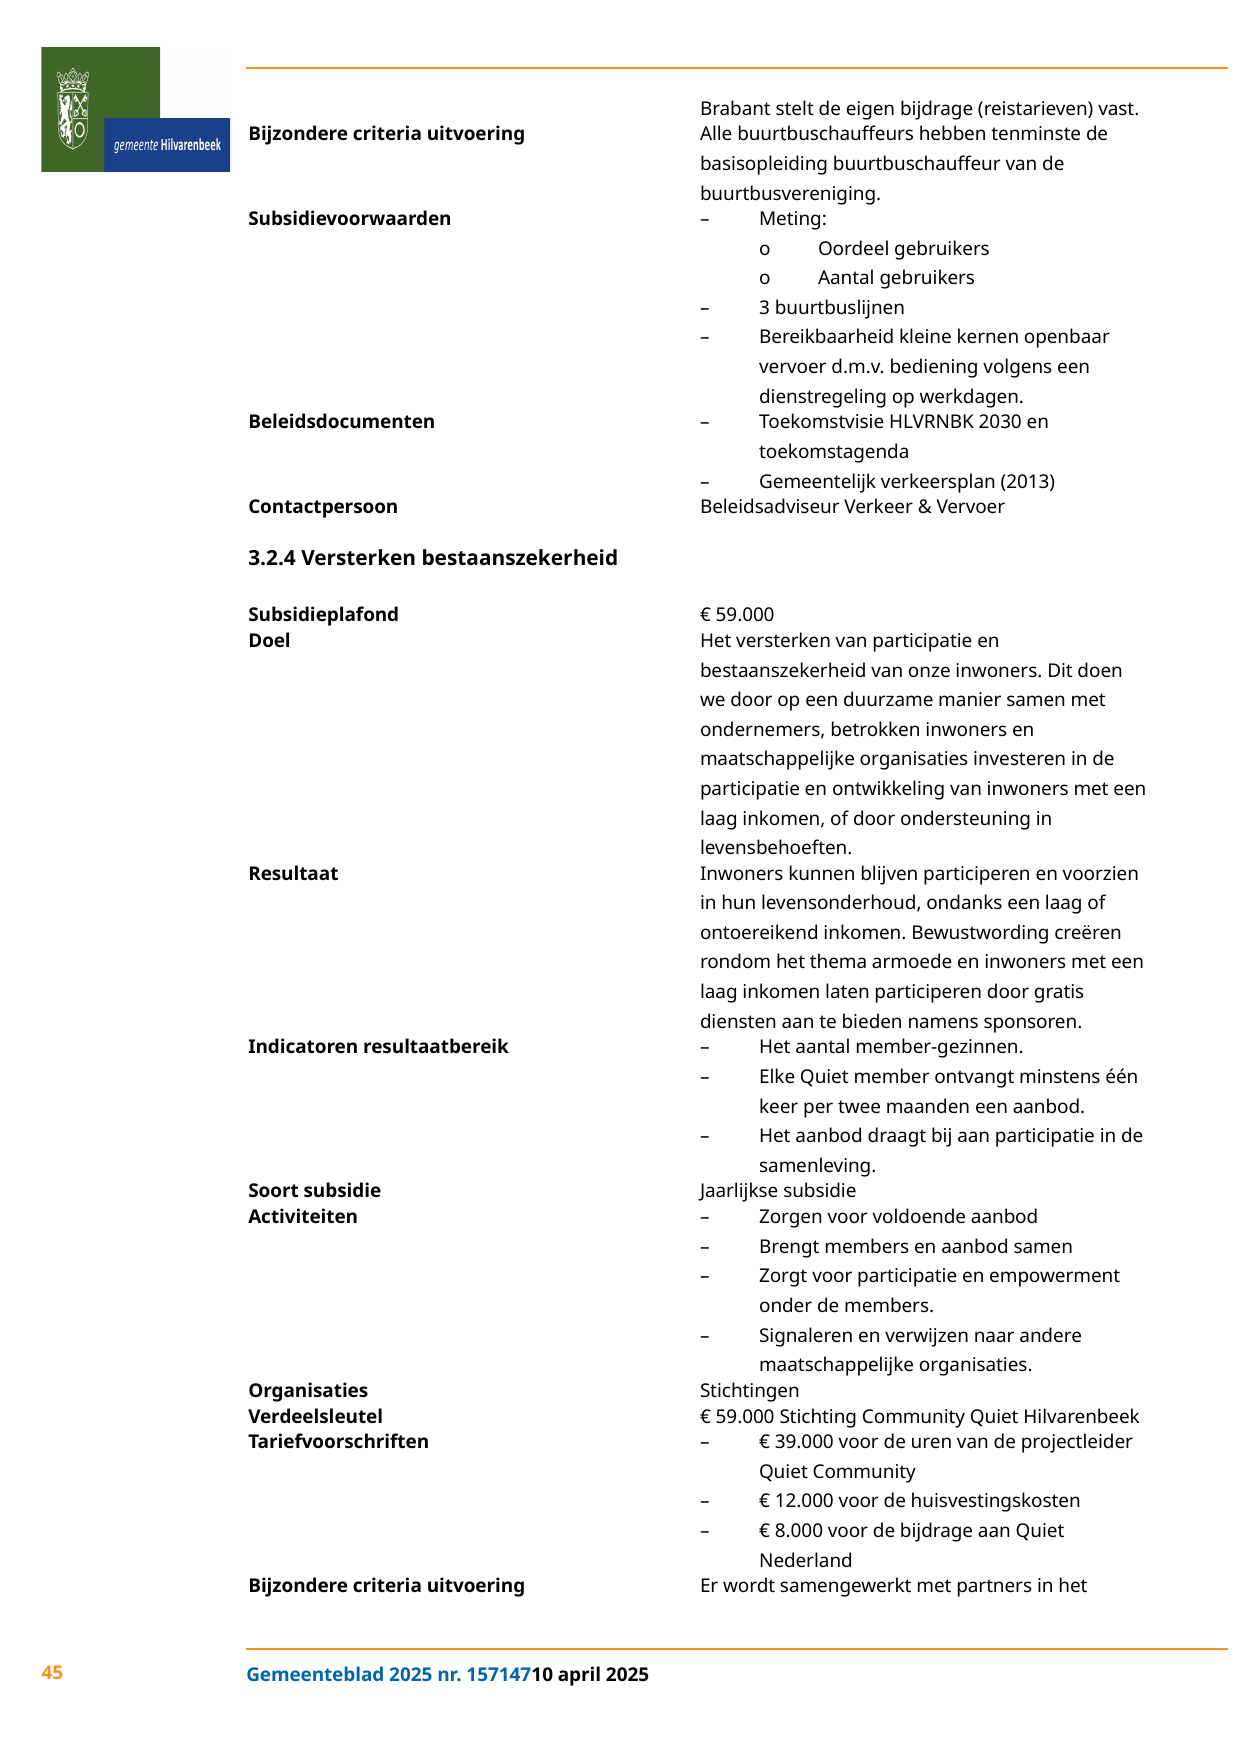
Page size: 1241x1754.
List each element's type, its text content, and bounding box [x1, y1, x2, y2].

table_cell Bijzondere criteria uitvoering [248, 1573, 700, 1598]
table_cell Stichtingen [700, 1377, 1152, 1403]
table_cell Tariefvoorschriften [248, 1429, 700, 1573]
table_cell Subsidievoorwaarden [248, 205, 700, 409]
table_cell € 59.000 Stichting Community Quiet Hilvarenbeek [700, 1403, 1152, 1428]
table_cell Meting: Oordeel gebruikers Aantal gebruikers 3 buurtbuslijnen Bereikbaarheid kleine kernen openbaar vervoer d.m.v. bediening volgens een dienstregeling op werkdagen. [700, 205, 1152, 409]
table_cell Bijzondere criteria uitvoering [248, 121, 700, 205]
table_cell Jaarlijkse subsidie [700, 1178, 1152, 1203]
table_cell Zorgen voor voldoende aanbod Brengt members en aanbod samen Zorgt voor participatie en empowerment onder de members. Signaleren en verwijzen naar andere maatschappelijke organisaties. [700, 1204, 1152, 1377]
table_header Subsidieplafond [248, 601, 700, 627]
table_cell Organisaties [248, 1377, 700, 1403]
table_cell [248, 95, 700, 121]
table_cell Het aantal member-gezinnen. Elke Quiet member ontvangt minstens één keer per twee maanden een aanbod. Het aanbod draagt bij aan participatie in de samenleving. [700, 1034, 1152, 1178]
table_cell Indicatoren resultaatbereik [248, 1034, 700, 1178]
table_cell Doel [248, 627, 700, 860]
table_cell Verdeelsleutel [248, 1403, 700, 1428]
table_cell Contactpersoon [248, 494, 700, 519]
table_header € 59.000 [700, 601, 1152, 627]
table_cell Activiteiten [248, 1204, 700, 1377]
table_cell € 39.000 voor de uren van de projectleider Quiet Community € 12.000 voor de huisvestingskosten € 8.000 voor de bijdrage aan Quiet Nederland [700, 1429, 1152, 1573]
picture [41, 47, 231, 172]
table_cell Inwoners kunnen blijven participeren en voorzien in hun levensonderhoud, ondanks een laag of ontoereikend inkomen. Bewustwording creëren rondom het thema armoede en inwoners met een laag inkomen laten participeren door gratis diensten aan te bieden namens sponsoren. [700, 860, 1152, 1034]
text 3.2.4 Versterken bestaanszekerheid [248, 543, 1152, 572]
table_cell Toekomstvisie HLVRNBK 2030 en toekomstagenda Gemeentelijk verkeersplan (2013) [700, 409, 1152, 493]
table_cell Brabant stelt de eigen bijdrage (reistarieven) vast. [700, 95, 1152, 121]
table_cell Het versterken van participatie en bestaanszekerheid van onze inwoners. Dit doen we door op een duurzame manier samen met ondernemers, betrokken inwoners en maatschappelijke organisaties investeren in de participatie en ontwikkeling van inwoners met een laag inkomen, of door ondersteuning in levensbehoeften. [700, 627, 1152, 860]
table_cell Beleidsdocumenten [248, 409, 700, 493]
table_cell Resultaat [248, 860, 700, 1034]
table_cell Soort subsidie [248, 1178, 700, 1203]
table_cell Er wordt samengewerkt met partners in het [700, 1573, 1152, 1598]
table_cell Alle buurtbuschauffeurs hebben tenminste de basisopleiding buurtbuschauffeur van de buurtbusvereniging. [700, 121, 1152, 205]
table_cell Beleidsadviseur Verkeer & Vervoer [700, 494, 1152, 519]
